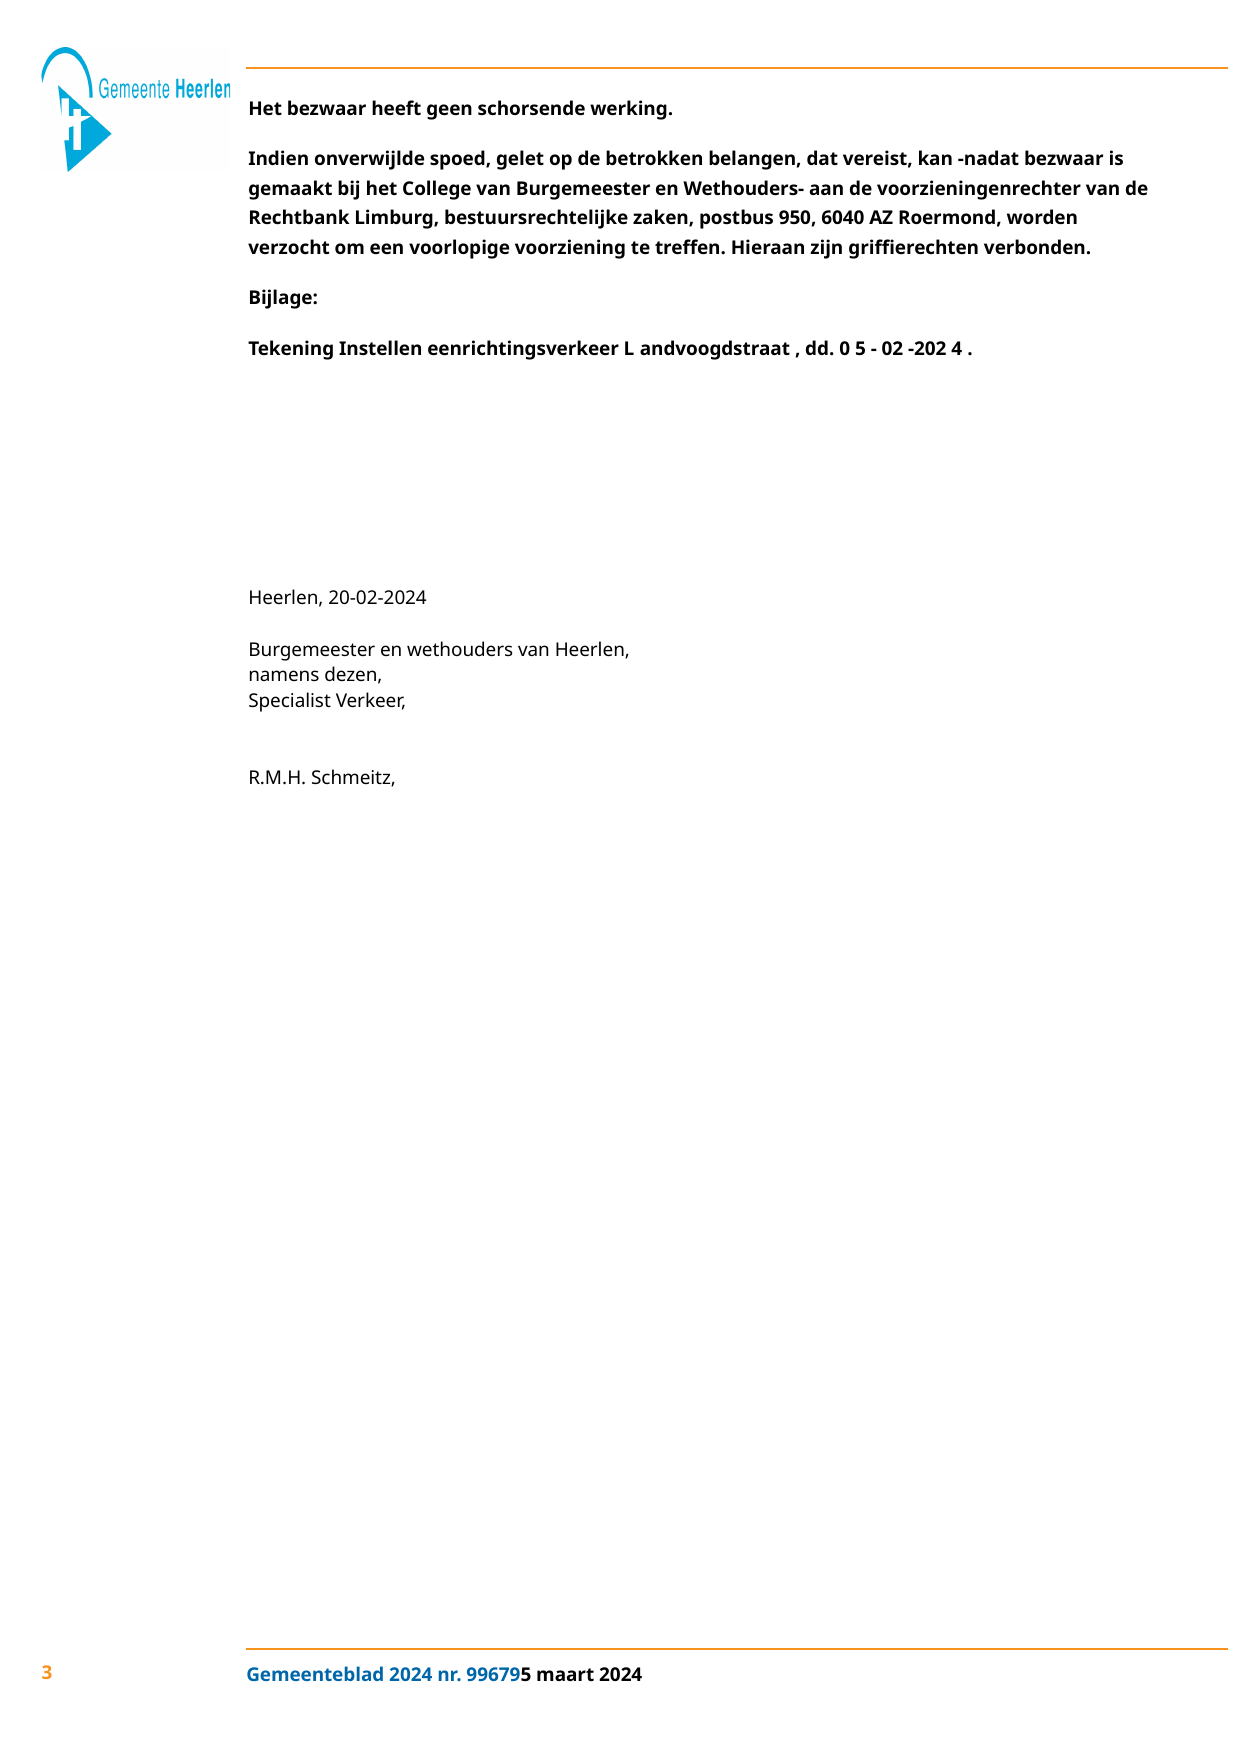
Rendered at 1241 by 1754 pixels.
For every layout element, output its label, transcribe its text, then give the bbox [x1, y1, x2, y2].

text R.M.H. Schmeitz, [248, 764, 1152, 790]
text Heerlen, 20-02-2024 [248, 584, 1152, 610]
picture [41, 47, 231, 172]
text Het bezwaar heeft geen schorsende werking. [248, 95, 1152, 121]
picture [41, 47, 59, 70]
text Bijlage: [248, 284, 1152, 310]
text Indien onverwijlde spoed, gelet op de betrokken belangen, dat vereist, kan -nadat bezwaar is gemaakt bij het College van Burgemeester en Wethouders- aan de voorzieningenrechter van de Rechtbank Limburg, bestuursrechtelijke zaken, postbus 950, 6040 AZ Roermond, worden verzocht om een voorlopige voorziening te treffen. Hieraan zijn griffierechten verbonden. [248, 145, 1152, 260]
text Tekening Instellen eenrichtingsverkeer L andvoogdstraat , dd. 0 5 - 02 -202 4 . [248, 335, 1152, 361]
text Burgemeester en wethouders van Heerlen, [248, 636, 1152, 661]
text namens dezen, [248, 661, 1152, 687]
text Specialist Verkeer, [248, 687, 1152, 713]
